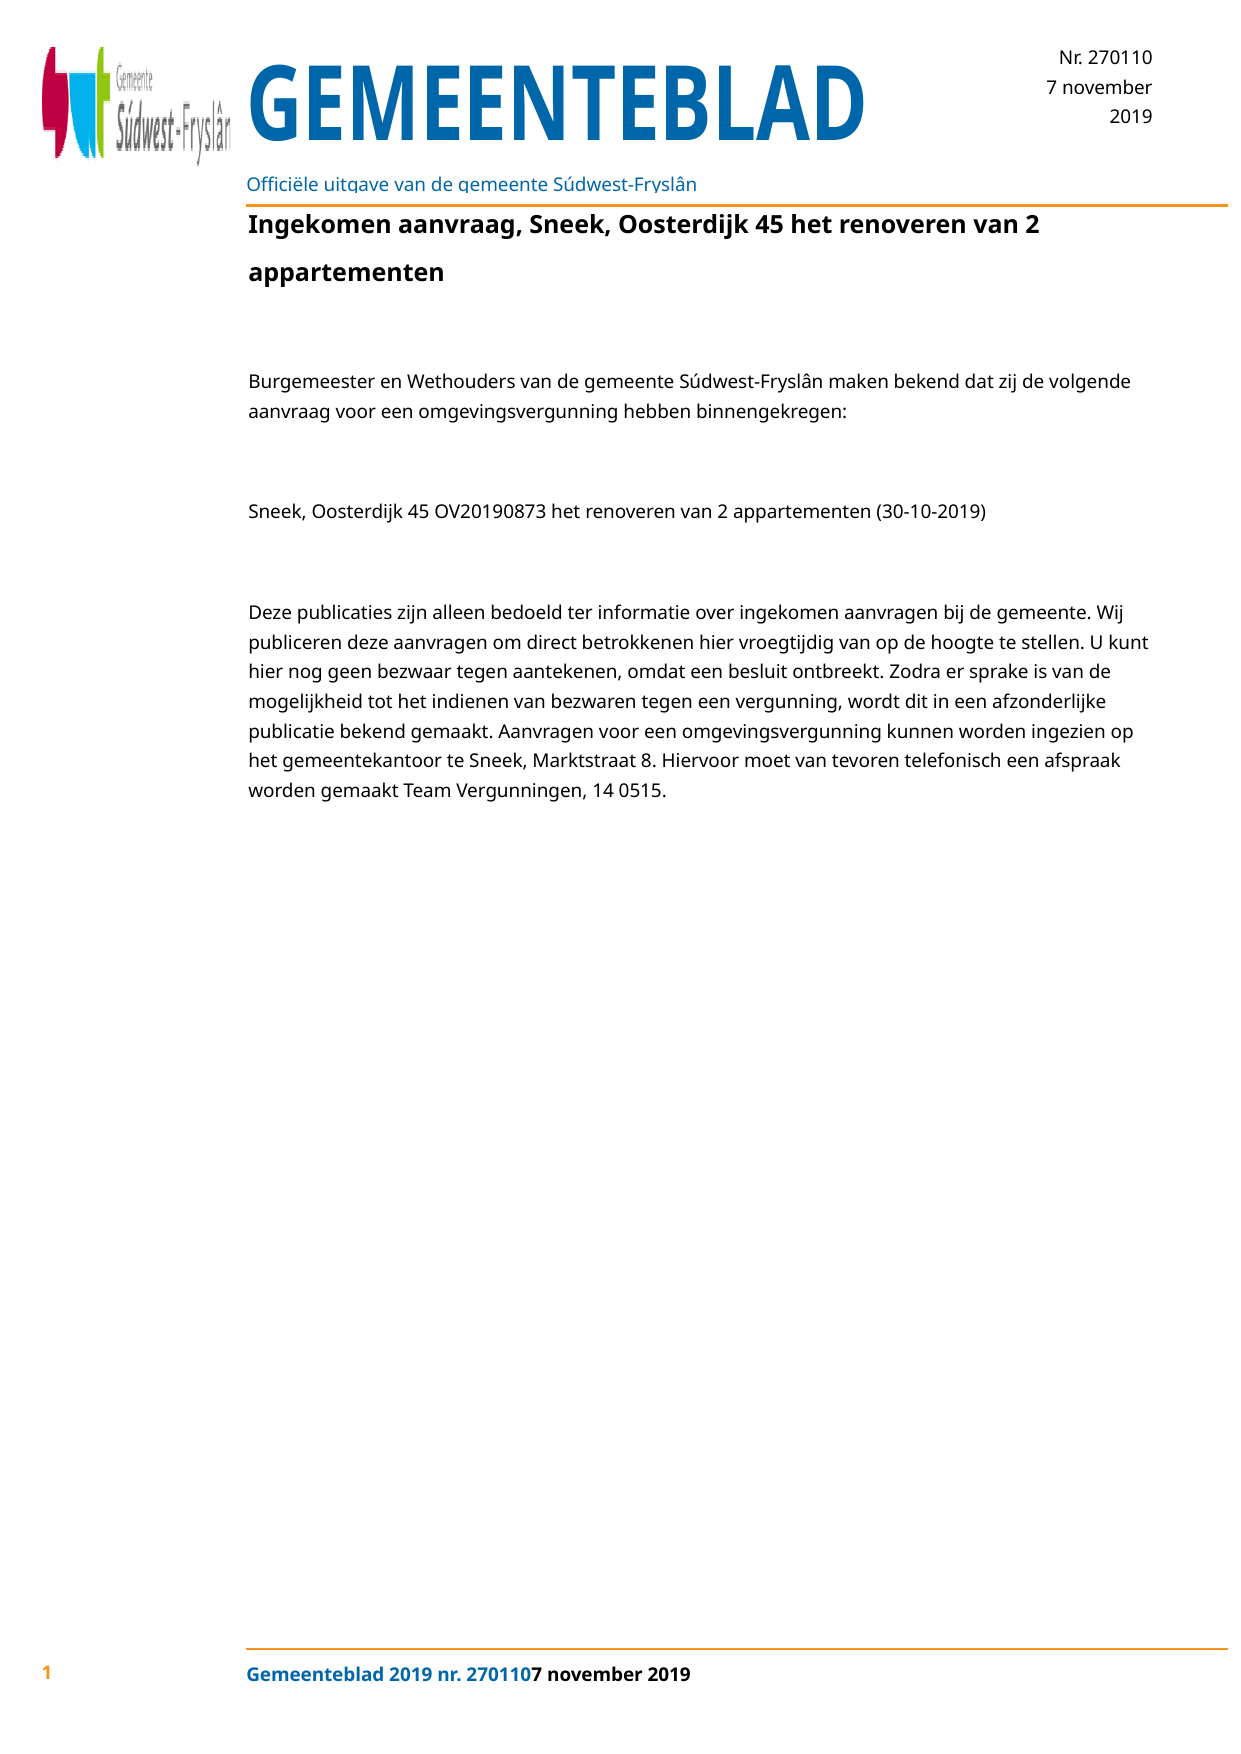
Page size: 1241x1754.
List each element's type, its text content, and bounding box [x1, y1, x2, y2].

text Sneek, Oosterdijk 45 OV20190873 het renoveren van 2 appartementen (30-10-2019) [248, 499, 1152, 524]
text Deze publicaties zijn alleen bedoeld ter informatie over ingekomen aanvragen bij de gemeente. Wij publiceren deze aanvragen om direct betrokkenen hier vroegtijdig van op de hoogte te stellen. U kunt hier nog geen bezwaar tegen aantekenen, omdat een besluit ontbreekt. Zodra er sprake is van de mogelijkheid tot het indienen van bezwaren tegen een vergunning, wordt dit in een afzonderlijke publicatie bekend gemaakt. Aanvragen voor een omgevingsvergunning kunnen worden ingezien op het gemeentekantoor te Sneek, Marktstraat 8. Hiervoor moet van tevoren telefonisch een afspraak worden gemaakt Team Vergunningen, 14 0515. [248, 599, 1152, 803]
text Burgemeester en Wethouders van de gemeente Súdwest-Fryslân maken bekend dat zij de volgende aanvraag voor een omgevingsvergunning hebben binnengekregen: [248, 368, 1152, 424]
picture [41, 47, 231, 172]
text Ingekomen aanvraag, Sneek, Oosterdijk 45 het renoveren van 2 appartementen [248, 207, 1152, 288]
